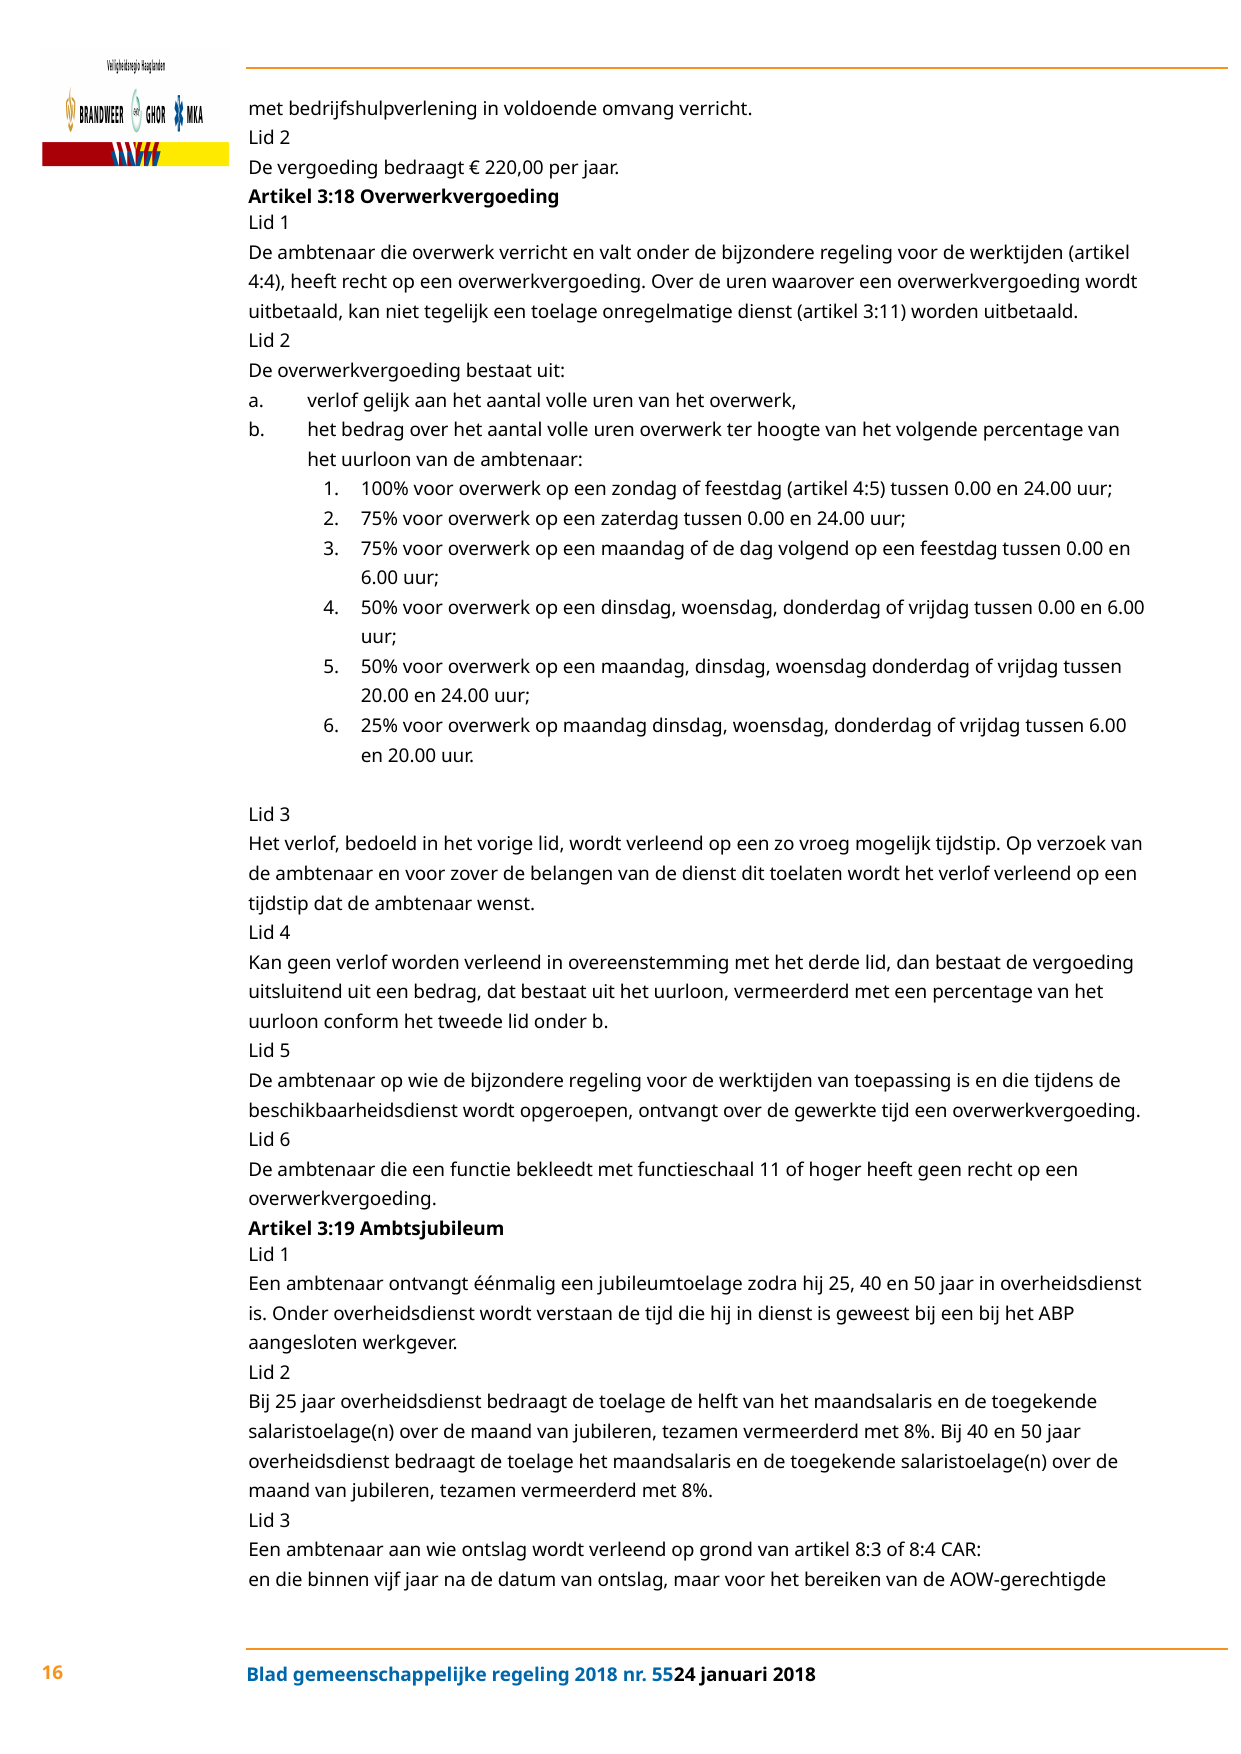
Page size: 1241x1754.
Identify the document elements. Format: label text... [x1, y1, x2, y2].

text met bedrijfshulpverlening in voldoende omvang verricht. [248, 95, 1152, 121]
text De vergoeding bedraagt € 220,00 per jaar. [248, 154, 1152, 180]
list 75% voor overwerk op een maandag of de dag volgend op een feestdag tussen 0.00 en 6.00 uur; [323, 535, 1152, 590]
text Lid 2 [248, 328, 1152, 353]
list verlof gelijk aan het aantal volle uren van het overwerk, [248, 387, 1152, 412]
list het bedrag over het aantal volle uren overwerk ter hoogte van het volgende percentage van het uurloon van de ambtenaar: [248, 416, 1152, 472]
list 50% voor overwerk op een maandag, dinsdag, woensdag donderdag of vrijdag tussen 20.00 en 24.00 uur; [323, 653, 1152, 708]
text en die binnen vijf jaar na de datum van ontslag, maar voor het bereiken van de AOW-gerechtigde [248, 1566, 1152, 1592]
text Het verlof, bedoeld in het vorige lid, wordt verleend op een zo vroeg mogelijk tijdstip. Op verzoek van de ambtenaar en voor zover de belangen van de dienst dit toelaten wordt het verlof verleend op een tijdstip dat de ambtenaar wenst. [248, 831, 1152, 915]
text De ambtenaar die een functie bekleedt met functieschaal 11 of hoger heeft geen recht op een overwerkvergoeding. [248, 1156, 1152, 1211]
text De overwerkvergoeding bestaat uit: [248, 357, 1152, 383]
text Artikel 3:19 Ambtsjubileum [248, 1215, 1152, 1241]
text Lid 5 [248, 1038, 1152, 1063]
text Lid 3 [248, 801, 1152, 827]
picture [41, 47, 231, 172]
text Lid 4 [248, 919, 1152, 945]
text Lid 1 [248, 209, 1152, 235]
text Een ambtenaar aan wie ontslag wordt verleend op grond van artikel 8:3 of 8:4 CAR: [248, 1537, 1152, 1562]
text Een ambtenaar ontvangt éénmalig een jubileumtoelage zodra hij 25, 40 en 50 jaar in overheidsdienst is. Onder overheidsdienst wordt verstaan de tijd die hij in dienst is geweest bij een bij het ABP aangesloten werkgever. [248, 1270, 1152, 1355]
text Artikel 3:18 Overwerkvergoeding [248, 183, 1152, 209]
list 25% voor overwerk op maandag dinsdag, woensdag, donderdag of vrijdag tussen 6.00 en 20.00 uur. [323, 712, 1152, 767]
text Lid 2 [248, 1359, 1152, 1385]
text Lid 6 [248, 1126, 1152, 1152]
list 50% voor overwerk op een dinsdag, woensdag, donderdag of vrijdag tussen 0.00 en 6.00 uur; [323, 594, 1152, 649]
text Kan geen verlof worden verleend in overeenstemming met het derde lid, dan bestaat de vergoeding uitsluitend uit een bedrag, dat bestaat uit het uurloon, vermeerderd met een percentage van het uurloon conform het tweede lid onder b. [248, 949, 1152, 1034]
text Lid 1 [248, 1241, 1152, 1267]
text Bij 25 jaar overheidsdienst bedraagt de toelage de helft van het maandsalaris en de toegekende salaristoelage(n) over de maand van jubileren, tezamen vermeerderd met 8%. Bij 40 en 50 jaar overheidsdienst bedraagt de toelage het maandsalaris en de toegekende salaristoelage(n) over de maand van jubileren, tezamen vermeerderd met 8%. [248, 1389, 1152, 1503]
list 100% voor overwerk op een zondag of feestdag (artikel 4:5) tussen 0.00 en 24.00 uur; [323, 476, 1152, 501]
text De ambtenaar die overwerk verricht en valt onder de bijzondere regeling voor de werktijden (artikel 4:4), heeft recht op een overwerkvergoeding. Over de uren waarover een overwerkvergoeding wordt uitbetaald, kan niet tegelijk een toelage onregelmatige dienst (artikel 3:11) worden uitbetaald. [248, 239, 1152, 324]
text Lid 2 [248, 124, 1152, 150]
text Lid 3 [248, 1507, 1152, 1533]
text De ambtenaar op wie de bijzondere regeling voor de werktijden van toepassing is en die tijdens de beschikbaarheidsdienst wordt opgeroepen, ontvangt over de gewerkte tijd een overwerkvergoeding. [248, 1067, 1152, 1122]
list 75% voor overwerk op een zaterdag tussen 0.00 en 24.00 uur; [323, 505, 1152, 531]
